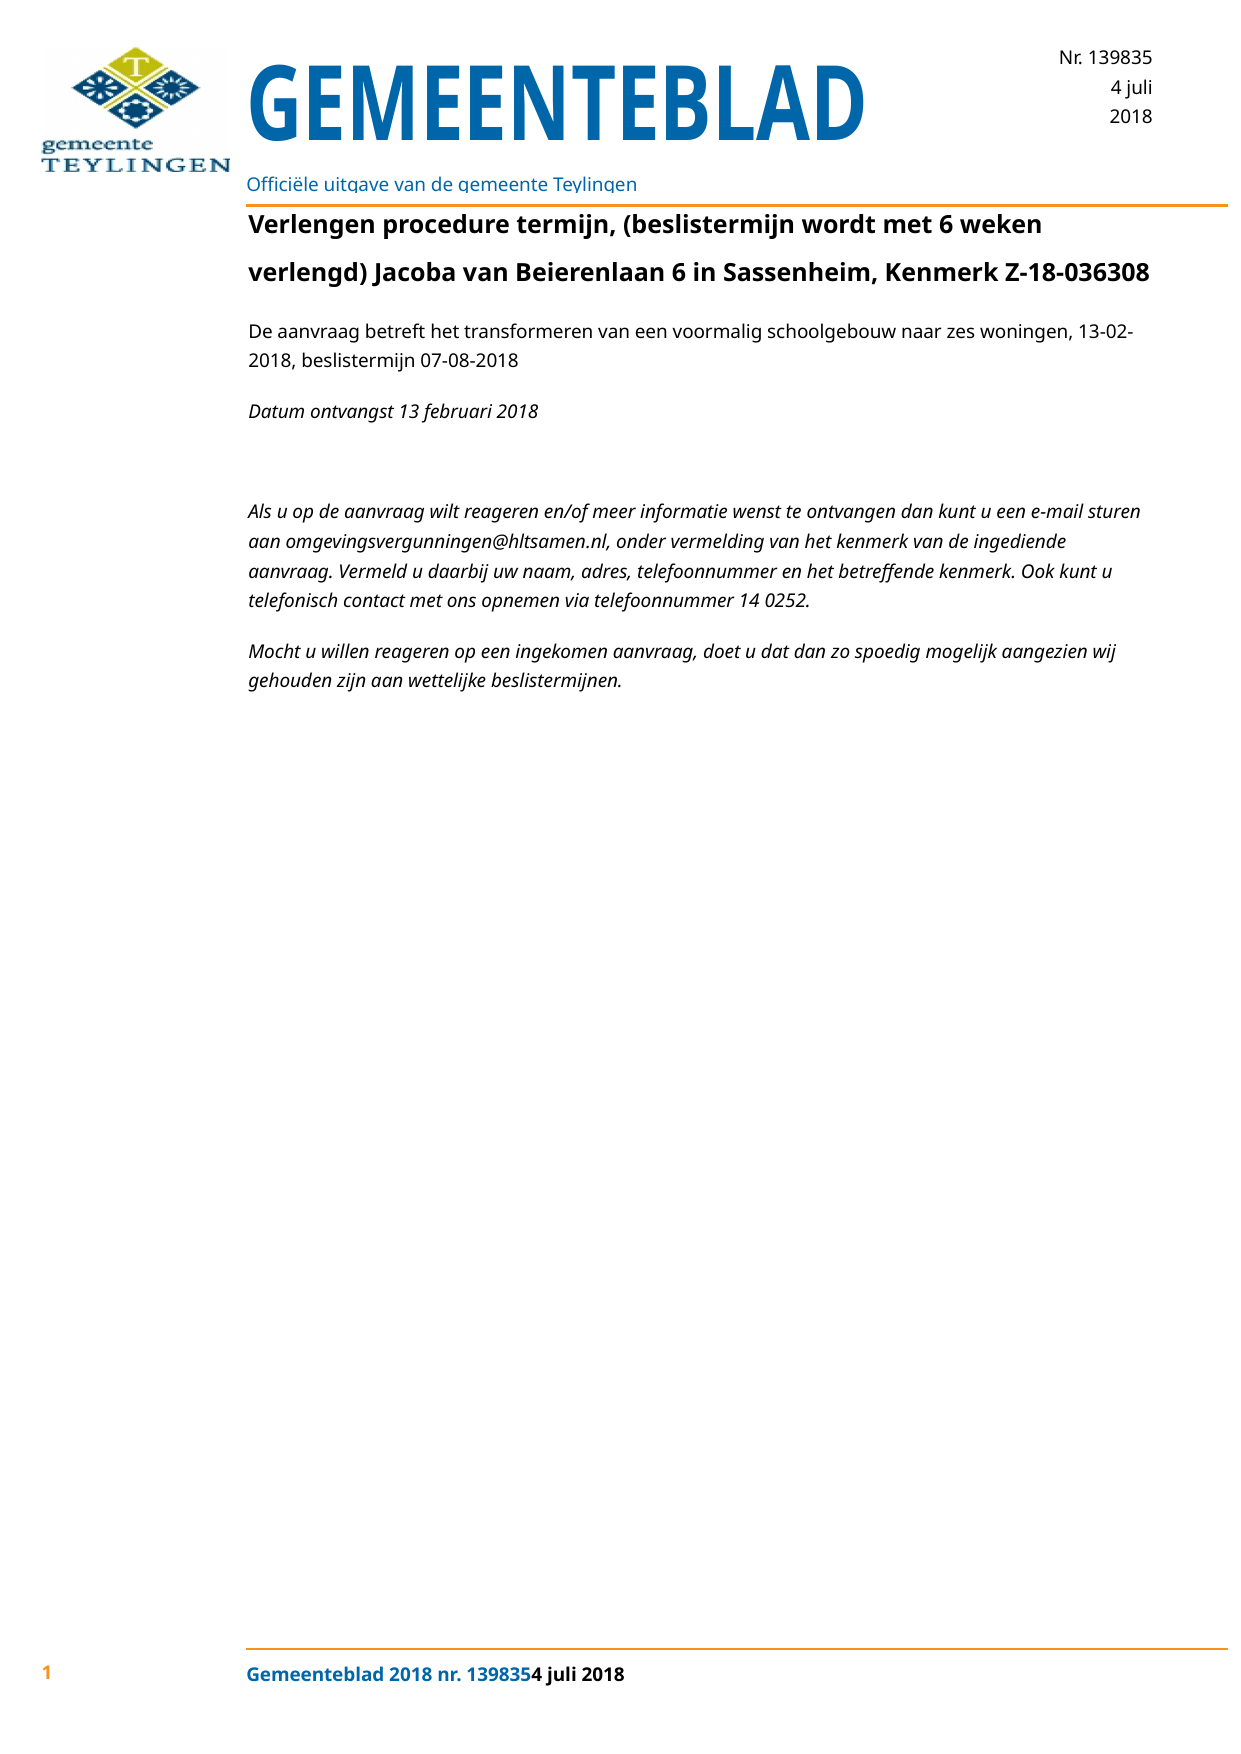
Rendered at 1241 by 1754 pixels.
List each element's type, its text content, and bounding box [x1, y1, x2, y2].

text Mocht u willen reageren op een ingekomen aanvraag, doet u dat dan zo spoedig mogelijk aangezien wij gehouden zijn aan wettelijke beslistermijnen. [248, 638, 1152, 693]
picture [41, 47, 231, 172]
text De aanvraag betreft het transformeren van een voormalig schoolgebouw naar zes woningen, 13-02-2018, beslistermijn 07-08-2018 [248, 318, 1152, 373]
text Datum ontvangst 13 februari 2018 [248, 398, 1152, 424]
text Verlengen procedure termijn, (beslistermijn wordt met 6 weken verlengd) Jacoba van Beierenlaan 6 in Sassenheim, Kenmerk Z-18-036308 [248, 207, 1152, 288]
text Als u op de aanvraag wilt reageren en/of meer informatie wenst te ontvangen dan kunt u een e-mail sturen aan omgevingsvergunningen@hltsamen.nl, onder vermelding van het kenmerk van de ingediende aanvraag. Vermeld u daarbij uw naam, adres, telefoonnummer en het betreffende kenmerk. Ook kunt u telefonisch contact met ons opnemen via telefoonnummer 14 0252. [248, 499, 1152, 613]
